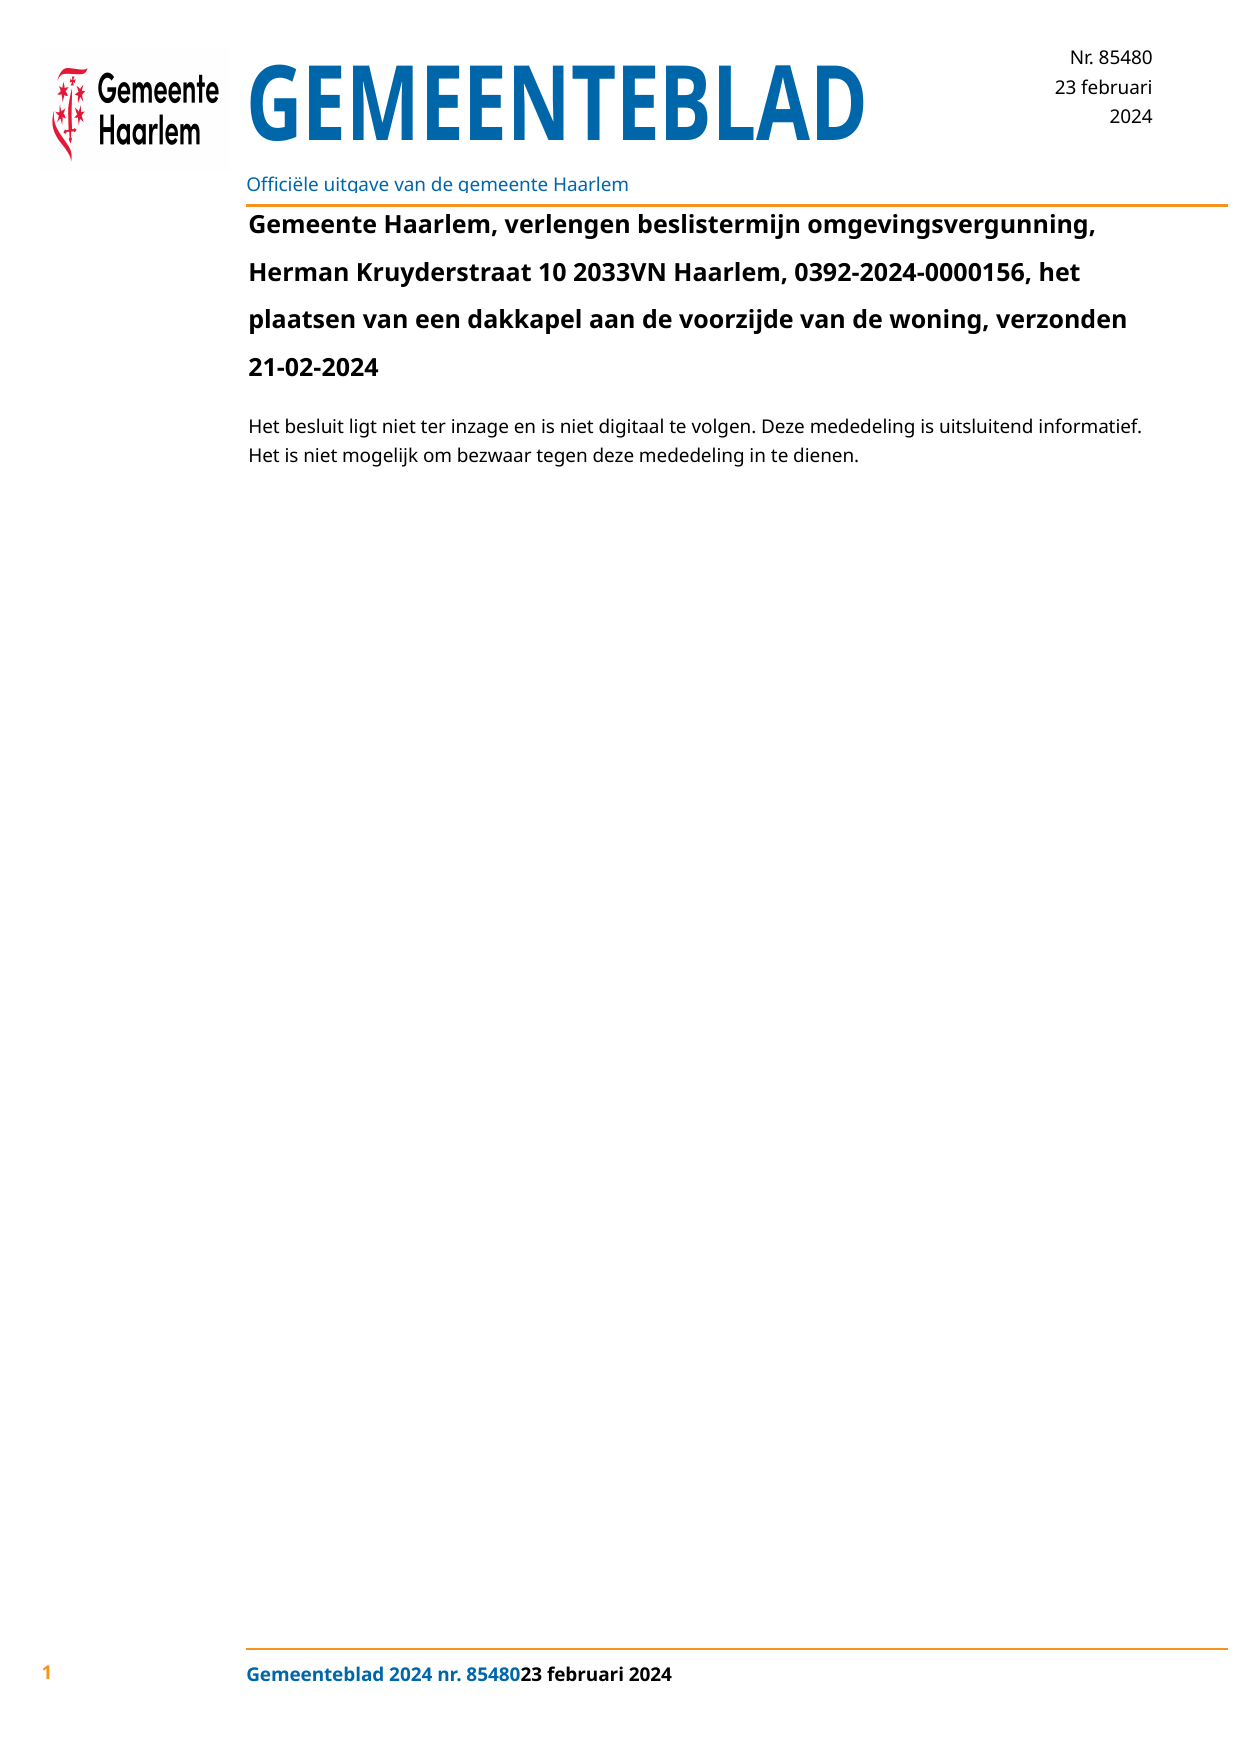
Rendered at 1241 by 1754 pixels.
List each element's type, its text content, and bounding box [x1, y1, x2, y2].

text Het besluit ligt niet ter inzage en is niet digitaal te volgen. Deze mededeling is uitsluitend informatief. Het is niet mogelijk om bezwaar tegen deze mededeling in te dienen. [248, 413, 1152, 468]
text Gemeente Haarlem, verlengen beslistermijn omgevingsvergunning, Herman Kruyderstraat 10 2033VN Haarlem, 0392-2024-0000156, het plaatsen van een dakkapel aan de voorzijde van de woning, verzonden 21-02-2024 [248, 207, 1152, 384]
picture [41, 47, 231, 172]
